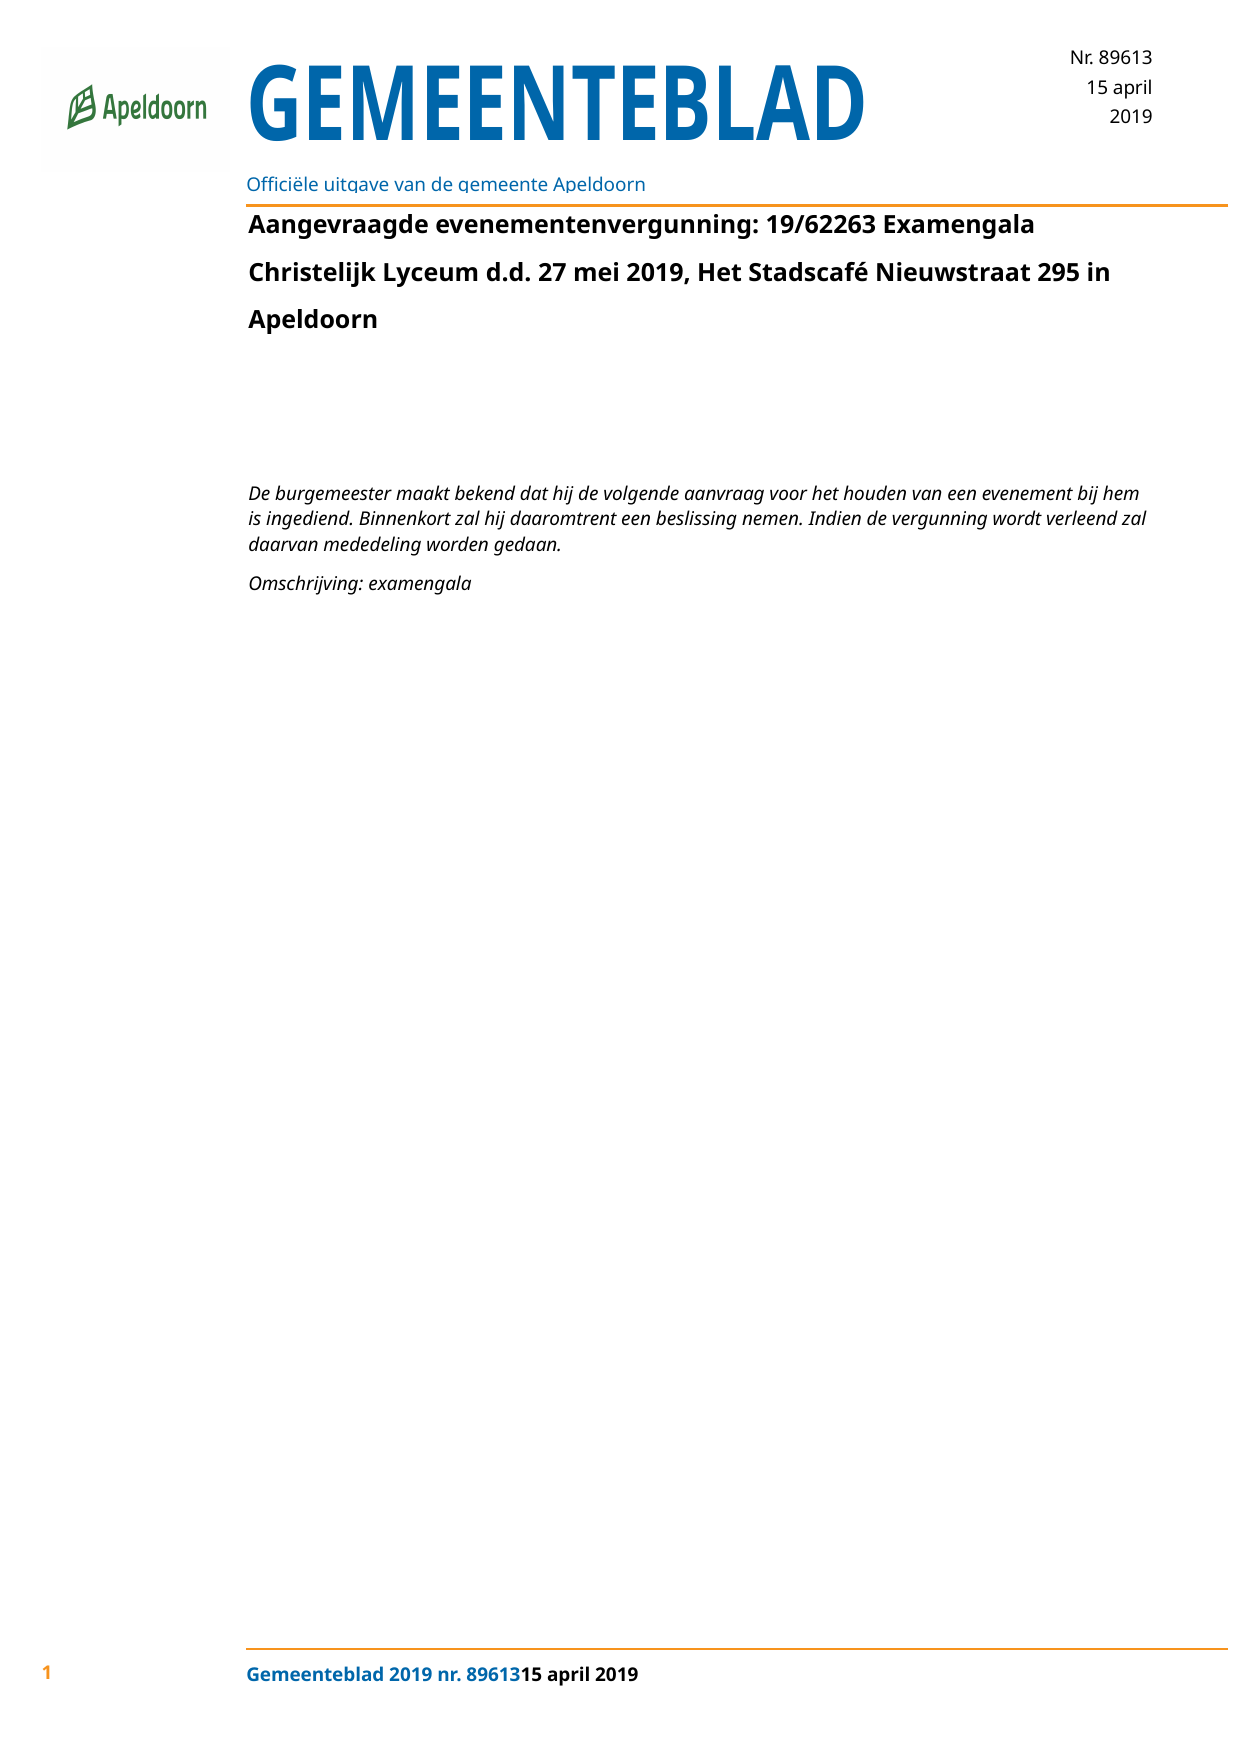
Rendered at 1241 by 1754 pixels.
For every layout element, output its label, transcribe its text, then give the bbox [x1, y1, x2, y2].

text Aangevraagde evenementenvergunning: 19/62263 Examengala Christelijk Lyceum d.d. 27 mei 2019, Het Stadscafé Nieuwstraat 295 in Apeldoorn [248, 207, 1152, 336]
picture [41, 47, 231, 172]
text Omschrijving: examengala [248, 571, 1152, 596]
text De burgemeester maakt bekend dat hij de volgende aanvraag voor het houden van een evenement bij hem is ingediend. Binnenkort zal hij daaromtrent een beslissing nemen. Indien de vergunning wordt verleend zal daarvan mededeling worden gedaan. [248, 480, 1152, 557]
